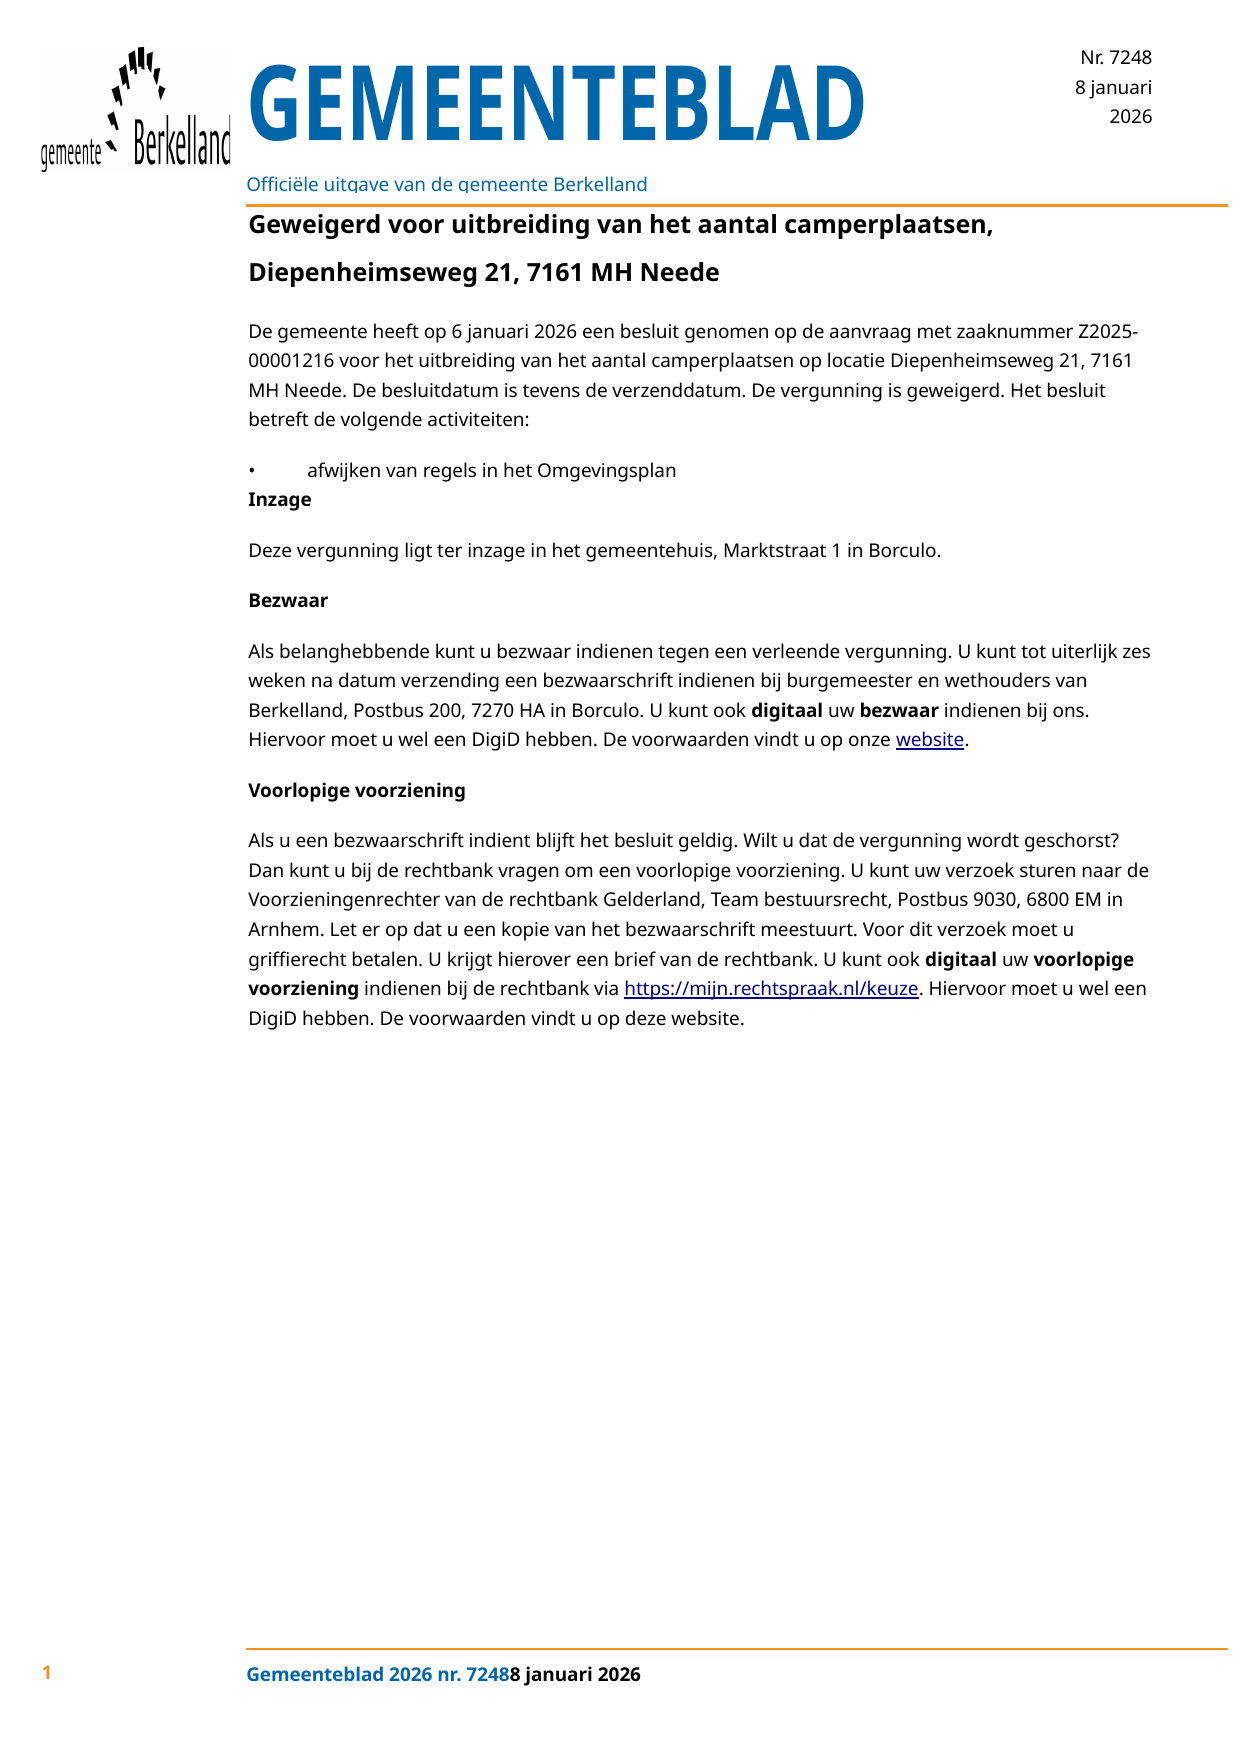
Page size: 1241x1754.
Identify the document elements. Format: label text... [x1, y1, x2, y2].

picture [41, 47, 231, 172]
text Bezwaar [248, 587, 1152, 613]
text Als u een bezwaarschrift indient blijft het besluit geldig. Wilt u dat de vergunning wordt geschorst? Dan kunt u bij de rechtbank vragen om een voorlopige voorziening. U kunt uw verzoek sturen naar de Voorzieningenrechter van de rechtbank Gelderland, Team bestuursrecht, Postbus 9030, 6800 EM in Arnhem. Let er op dat u een kopie van het bezwaarschrift meestuurt. Voor dit verzoek moet u griffierecht betalen. U krijgt hierover een brief van de rechtbank. U kunt ook digitaal uw voorlopige voorziening indienen bij de rechtbank via https://mijn.rechtspraak.nl/keuze. Hiervoor moet u wel een DigiD hebben. De voorwaarden vindt u op deze website. [248, 827, 1152, 1031]
list afwijken van regels in het Omgevingsplan [248, 457, 1152, 483]
text Voorlopige voorziening [248, 777, 1152, 803]
text Geweigerd voor uitbreiding van het aantal camperplaatsen, Diepenheimseweg 21, 7161 MH Neede [248, 207, 1152, 288]
text Als belanghebbende kunt u bezwaar indienen tegen een verleende vergunning. U kunt tot uiterlijk zes weken na datum verzending een bezwaarschrift indienen bij burgemeester en wethouders van Berkelland, Postbus 200, 7270 HA in Borculo. U kunt ook digitaal uw bezwaar indienen bij ons. Hiervoor moet u wel een DigiD hebben. De voorwaarden vindt u op onze website. [248, 638, 1152, 752]
text Deze vergunning ligt ter inzage in het gemeentehuis, Marktstraat 1 in Borculo. [248, 537, 1152, 563]
text De gemeente heeft op 6 januari 2026 een besluit genomen op de aanvraag met zaaknummer Z2025-00001216 voor het uitbreiding van het aantal camperplaatsen op locatie Diepenheimseweg 21, 7161 MH Neede. De besluitdatum is tevens de verzenddatum. De vergunning is geweigerd. Het besluit betreft de volgende activiteiten: [248, 318, 1152, 432]
text Inzage [248, 487, 1152, 512]
